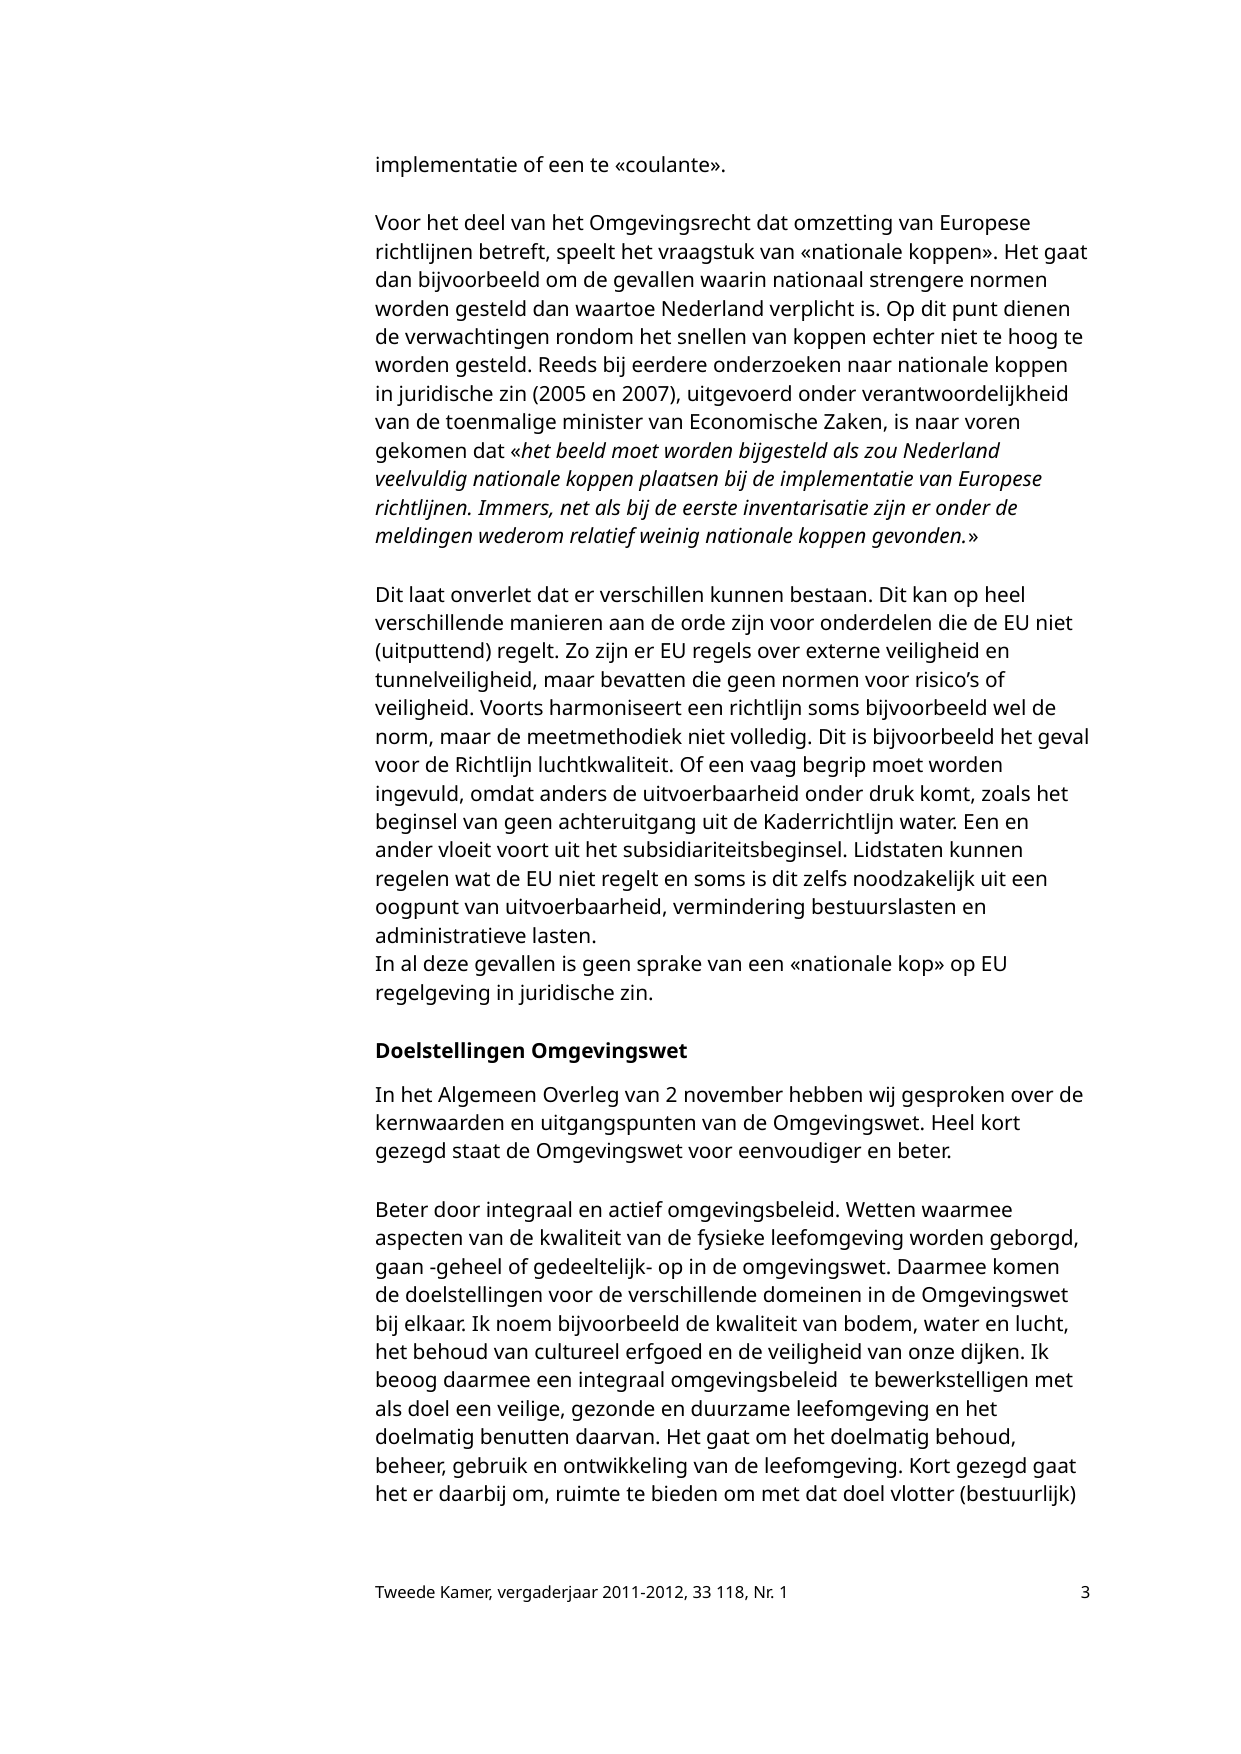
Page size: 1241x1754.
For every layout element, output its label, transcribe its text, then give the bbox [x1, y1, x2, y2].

text In het Algemeen Overleg van 2 november hebben wij gesproken over de kernwaarden en uitgangspunten van de Omgevingswet. Heel kort gezegd staat de Omgevingswet voor eenvoudiger en beter. [375, 1080, 1090, 1165]
text In al deze gevallen is geen sprake van een «nationale kop» op EU regelgeving in juridische zin. [375, 949, 1090, 1006]
text Doelstellingen Omgevingswet [375, 1036, 1090, 1065]
text Dit laat onverlet dat er verschillen kunnen bestaan. Dit kan op heel verschillende manieren aan de orde zijn voor onderdelen die de EU niet (uitputtend) regelt. Zo zijn er EU regels over externe veiligheid en tunnelveiligheid, maar bevatten die geen normen voor risico’s of veiligheid. Voorts harmoniseert een richtlijn soms bijvoorbeeld wel de norm, maar de meetmethodiek niet volledig. Dit is bijvoorbeeld het geval voor de Richtlijn luchtkwaliteit. Of een vaag begrip moet worden ingevuld, omdat anders de uitvoerbaarheid onder druk komt, zoals het beginsel van geen achteruitgang uit de Kaderrichtlijn water. Een en ander vloeit voort uit het subsidiariteitsbeginsel. Lidstaten kunnen regelen wat de EU niet regelt en soms is dit zelfs noodzakelijk uit een oogpunt van uitvoerbaarheid, vermindering bestuurslasten en administratieve lasten. [375, 580, 1090, 949]
text implementatie of een te «coulante». [375, 150, 1090, 178]
text Voor het deel van het Omgevingsrecht dat omzetting van Europese richtlijnen betreft, speelt het vraagstuk van «nationale koppen». Het gaat dan bijvoorbeeld om de gevallen waarin nationaal strengere normen worden gesteld dan waartoe Nederland verplicht is. Op dit punt dienen de verwachtingen rondom het snellen van koppen echter niet te hoog te worden gesteld. Reeds bij eerdere onderzoeken naar nationale koppen in juridische zin (2005 en 2007), uitgevoerd onder verantwoordelijkheid van de toenmalige minister van Economische Zaken, is naar voren gekomen dat «het beeld moet worden bijgesteld als zou Nederland veelvuldig nationale koppen plaatsen bij de implementatie van Europese richtlijnen. Immers, net als bij de eerste inventarisatie zijn er onder de meldingen wederom relatief weinig nationale koppen gevonden.» [375, 208, 1090, 550]
text Beter door integraal en actief omgevingsbeleid. Wetten waarmee aspecten van de kwaliteit van de fysieke leefomgeving worden geborgd, gaan -geheel of gedeeltelijk- op in de omgevingswet. Daarmee komen de doelstellingen voor de verschillende domeinen in de Omgevingswet bij elkaar. Ik noem bijvoorbeeld de kwaliteit van bodem, water en lucht, het behoud van cultureel erfgoed en de veiligheid van onze dijken. Ik beoog daarmee een integraal omgevingsbeleid te bewerkstelligen met als doel een veilige, gezonde en duurzame leefomgeving en het doelmatig benutten daarvan. Het gaat om het doelmatig behoud, beheer, gebruik en ontwikkeling van de leefomgeving. Kort gezegd gaat het er daarbij om, ruimte te bieden om met dat doel vlotter (bestuurlijk) [375, 1195, 1090, 1508]
